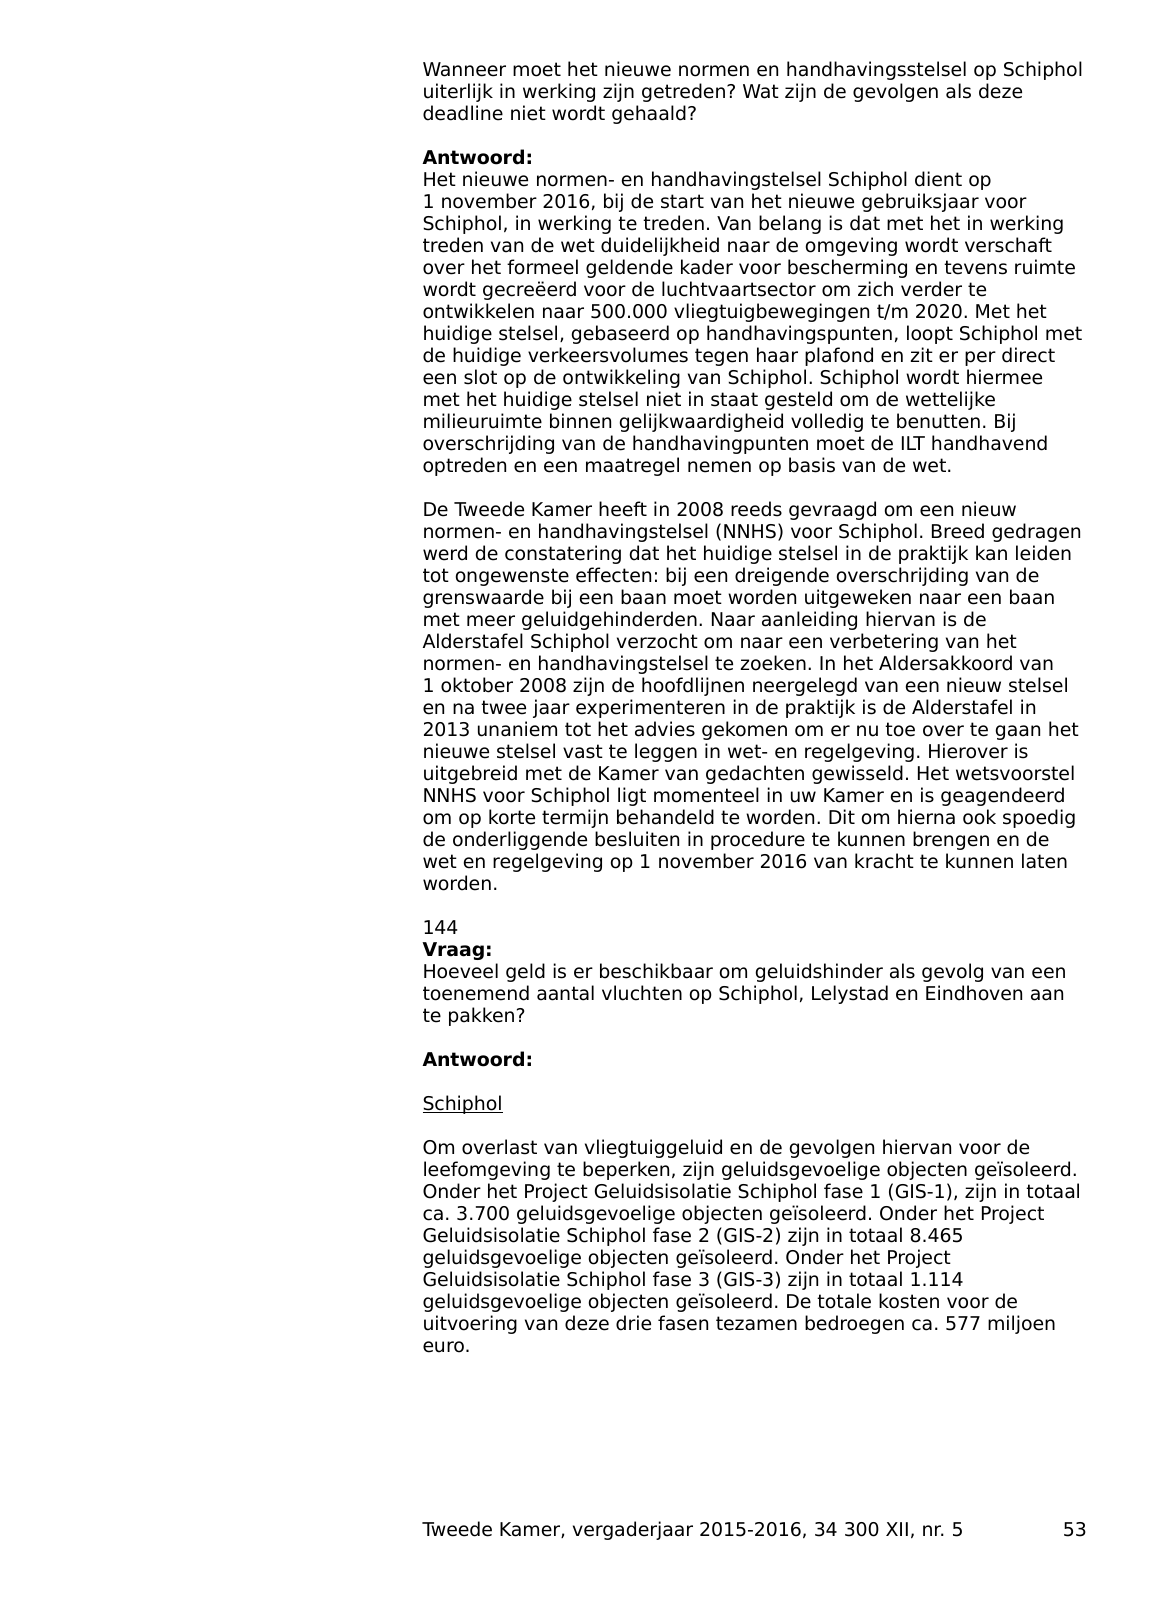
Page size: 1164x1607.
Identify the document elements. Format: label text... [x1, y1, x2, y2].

text Vraag: [422, 939, 1087, 961]
text Wanneer moet het nieuwe normen en handhavingsstelsel op Schiphol uiterlijk in werking zijn getreden? Wat zijn de gevolgen als deze deadline niet wordt gehaald? [422, 59, 1087, 125]
text Hoeveel geld is er beschikbaar om geluidshinder als gevolg van een toenemend aantal vluchten op Schiphol, Lelystad en Eindhoven aan te pakken? [422, 961, 1087, 1027]
text 144 [422, 917, 1087, 939]
text Antwoord: [422, 147, 1087, 169]
text De Tweede Kamer heeft in 2008 reeds gevraagd om een nieuw normen- en handhavingstelsel (NNHS) voor Schiphol. Breed gedragen werd de constatering dat het huidige stelsel in de praktijk kan leiden tot ongewenste effecten: bij een dreigende overschrijding van de grenswaarde bij een baan moet worden uitgeweken naar een baan met meer geluidgehinderden. Naar aanleiding hiervan is de Alderstafel Schiphol verzocht om naar een verbetering van het normen- en handhavingstelsel te zoeken. In het Aldersakkoord van 1 oktober 2008 zijn de hoofdlijnen neergelegd van een nieuw stelsel en na twee jaar experimenteren in de praktijk is de Alderstafel in 2013 unaniem tot het advies gekomen om er nu toe over te gaan het nieuwe stelsel vast te leggen in wet- en regelgeving. Hierover is uitgebreid met de Kamer van gedachten gewisseld. Het wetsvoorstel NNHS voor Schiphol ligt momenteel in uw Kamer en is geagendeerd om op korte termijn behandeld te worden. Dit om hierna ook spoedig de onderliggende besluiten in procedure te kunnen brengen en de wet en regelgeving op 1 november 2016 van kracht te kunnen laten worden. [422, 499, 1087, 895]
text Om overlast van vliegtuiggeluid en de gevolgen hiervan voor de leefomgeving te beperken, zijn geluidsgevoelige objecten geïsoleerd. Onder het Project Geluidsisolatie Schiphol fase 1 (GIS-1), zijn in totaal ca. 3.700 geluidsgevoelige objecten geïsoleerd. Onder het Project Geluidsisolatie Schiphol fase 2 (GIS-2) zijn in totaal 8.465 geluidsgevoelige objecten geïsoleerd. Onder het Project Geluidsisolatie Schiphol fase 3 (GIS-3) zijn in totaal 1.114 geluidsgevoelige objecten geïsoleerd. De totale kosten voor de uitvoering van deze drie fasen tezamen bedroegen ca. 577 miljoen euro. [422, 1137, 1087, 1357]
text Antwoord: [422, 1049, 1087, 1071]
subtitle Schiphol [422, 1093, 1087, 1115]
text Het nieuwe normen- en handhavingstelsel Schiphol dient op 1 november 2016, bij de start van het nieuwe gebruiksjaar voor Schiphol, in werking te treden. Van belang is dat met het in werking treden van de wet duidelijkheid naar de omgeving wordt verschaft over het formeel geldende kader voor bescherming en tevens ruimte wordt gecreëerd voor de luchtvaartsector om zich verder te ontwikkelen naar 500.000 vliegtuigbewegingen t/m 2020. Met het huidige stelsel, gebaseerd op handhavingspunten, loopt Schiphol met de huidige verkeersvolumes tegen haar plafond en zit er per direct een slot op de ontwikkeling van Schiphol. Schiphol wordt hiermee met het huidige stelsel niet in staat gesteld om de wettelijke milieuruimte binnen gelijkwaardigheid volledig te benutten. Bij overschrijding van de handhavingpunten moet de ILT handhavend optreden en een maatregel nemen op basis van de wet. [422, 169, 1087, 477]
